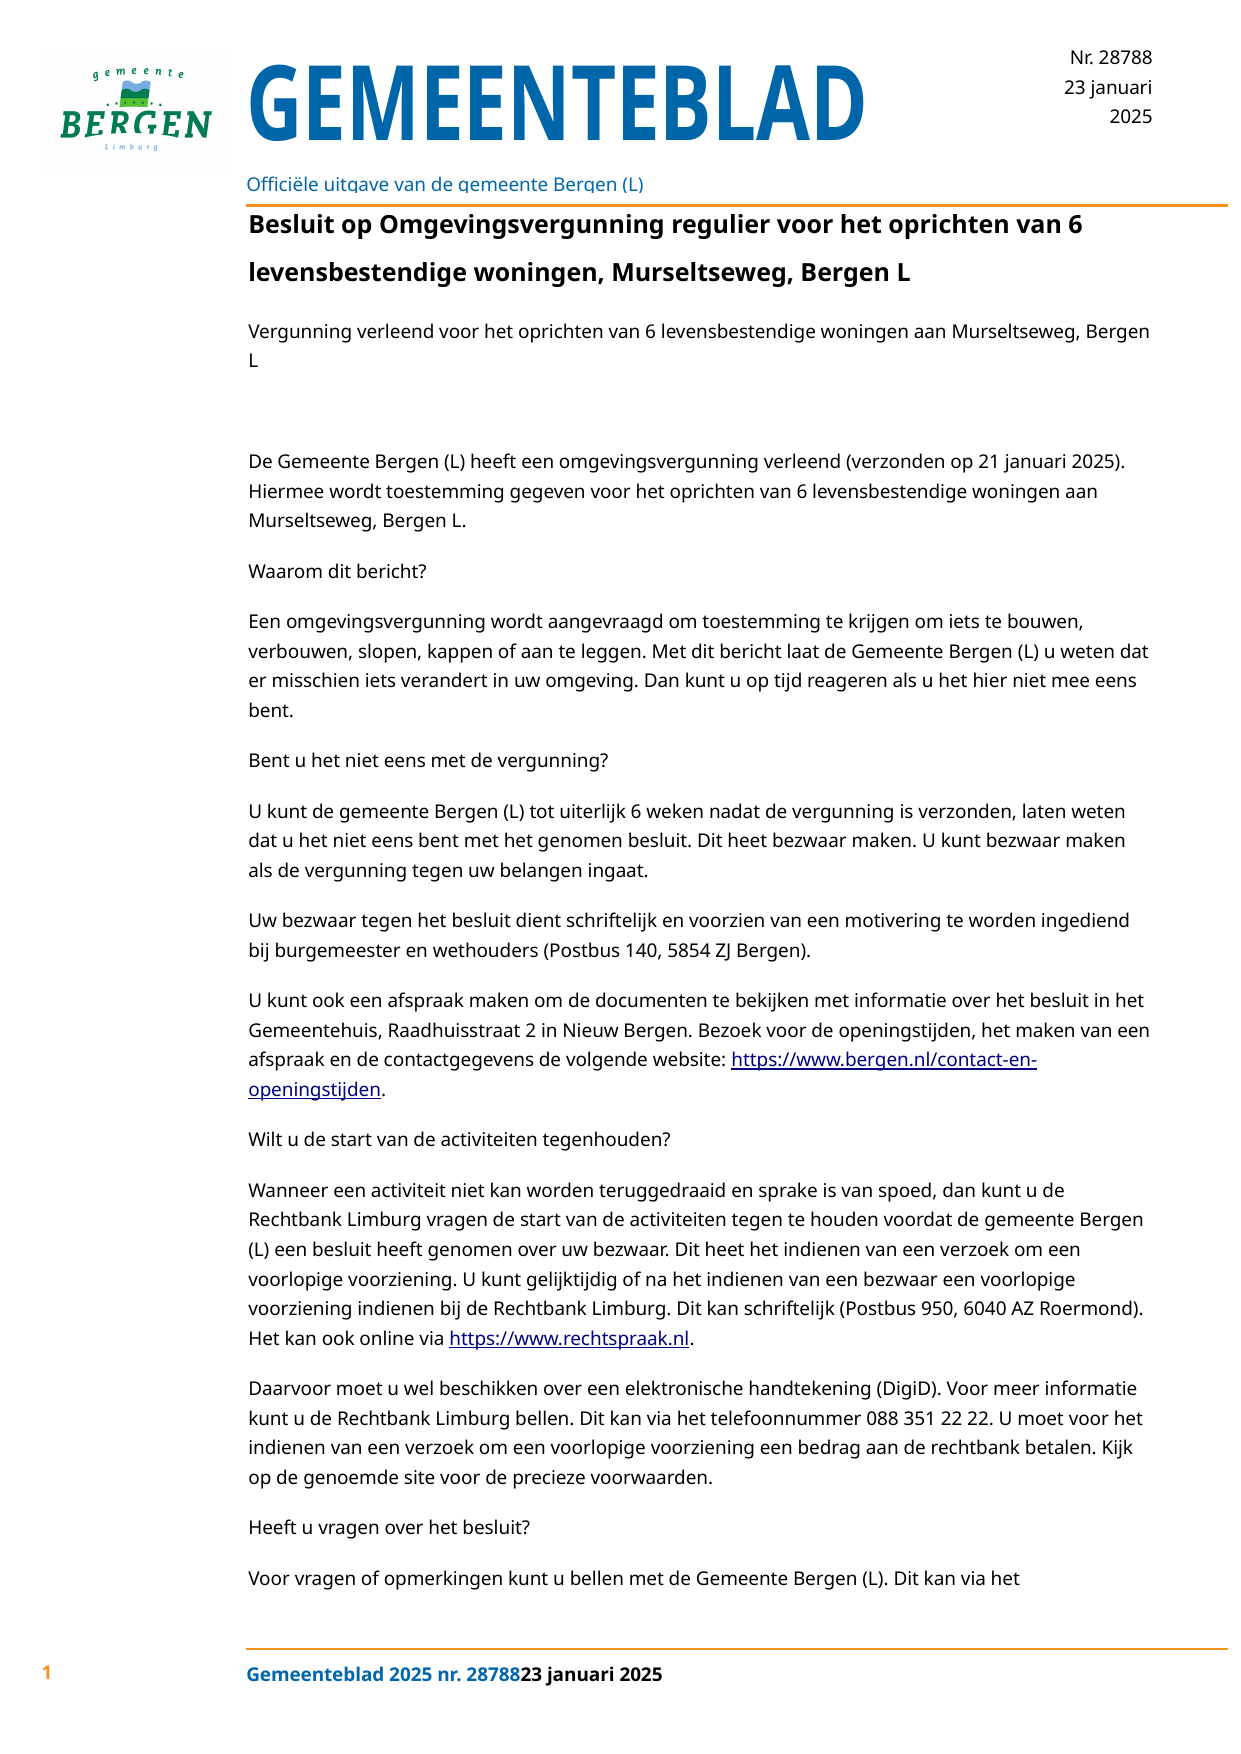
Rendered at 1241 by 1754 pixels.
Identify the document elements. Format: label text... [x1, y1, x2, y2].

text Wanneer een activiteit niet kan worden teruggedraaid en sprake is van spoed, dan kunt u de Rechtbank Limburg vragen de start van de activiteiten tegen te houden voordat de gemeente Bergen (L) een besluit heeft genomen over uw bezwaar. Dit heet het indienen van een verzoek om een voorlopige voorziening. U kunt gelijktijdig of na het indienen van een bezwaar een voorlopige voorziening indienen bij de Rechtbank Limburg. Dit kan schriftelijk (Postbus 950, 6040 AZ Roermond). Het kan ook online via https://www.rechtspraak.nl. [248, 1177, 1152, 1351]
text Besluit op Omgevingsvergunning regulier voor het oprichten van 6 levensbestendige woningen, Murseltseweg, Bergen L [248, 207, 1152, 288]
text U kunt ook een afspraak maken om de documenten te bekijken met informatie over het besluit in het Gemeentehuis, Raadhuisstraat 2 in Nieuw Bergen. Bezoek voor de openingstijden, het maken van een afspraak en de contactgegevens de volgende website: https://www.bergen.nl/contact-en-openingstijden. [248, 987, 1152, 1102]
text Een omgevingsvergunning wordt aangevraagd om toestemming te krijgen om iets te bouwen, verbouwen, slopen, kappen of aan te leggen. Met dit bericht laat de Gemeente Bergen (L) u weten dat er misschien iets verandert in uw omgeving. Dan kunt u op tijd reageren als u het hier niet mee eens bent. [248, 608, 1152, 723]
text Waarom dit bericht? [248, 558, 1152, 584]
text Wilt u de start van de activiteiten tegenhouden? [248, 1127, 1152, 1152]
text U kunt de gemeente Bergen (L) tot uiterlijk 6 weken nadat de vergunning is verzonden, laten weten dat u het niet eens bent met het genomen besluit. Dit heet bezwaar maken. U kunt bezwaar maken als de vergunning tegen uw belangen ingaat. [248, 798, 1152, 883]
text Heeft u vragen over het besluit? [248, 1514, 1152, 1540]
text Daarvoor moet u wel beschikken over een elektronische handtekening (DigiD). Voor meer informatie kunt u de Rechtbank Limburg bellen. Dit kan via het telefoonnummer 088 351 22 22. U moet voor het indienen van een verzoek om een voorlopige voorziening een bedrag aan de rechtbank betalen. Kijk op de genoemde site voor de precieze voorwaarden. [248, 1375, 1152, 1490]
text Bent u het niet eens met de vergunning? [248, 747, 1152, 773]
text Uw bezwaar tegen het besluit dient schriftelijk en voorzien van een motivering te worden ingediend bij burgemeester en wethouders (Postbus 140, 5854 ZJ Bergen). [248, 907, 1152, 963]
text Vergunning verleend voor het oprichten van 6 levensbestendige woningen aan Murseltseweg, Bergen L [248, 318, 1152, 373]
picture [41, 47, 231, 172]
text Voor vragen of opmerkingen kunt u bellen met de Gemeente Bergen (L). Dit kan via het [248, 1565, 1152, 1591]
text De Gemeente Bergen (L) heeft een omgevingsvergunning verleend (verzonden op 21 januari 2025). Hiermee wordt toestemming gegeven voor het oprichten van 6 levensbestendige woningen aan Murseltseweg, Bergen L. [248, 448, 1152, 533]
